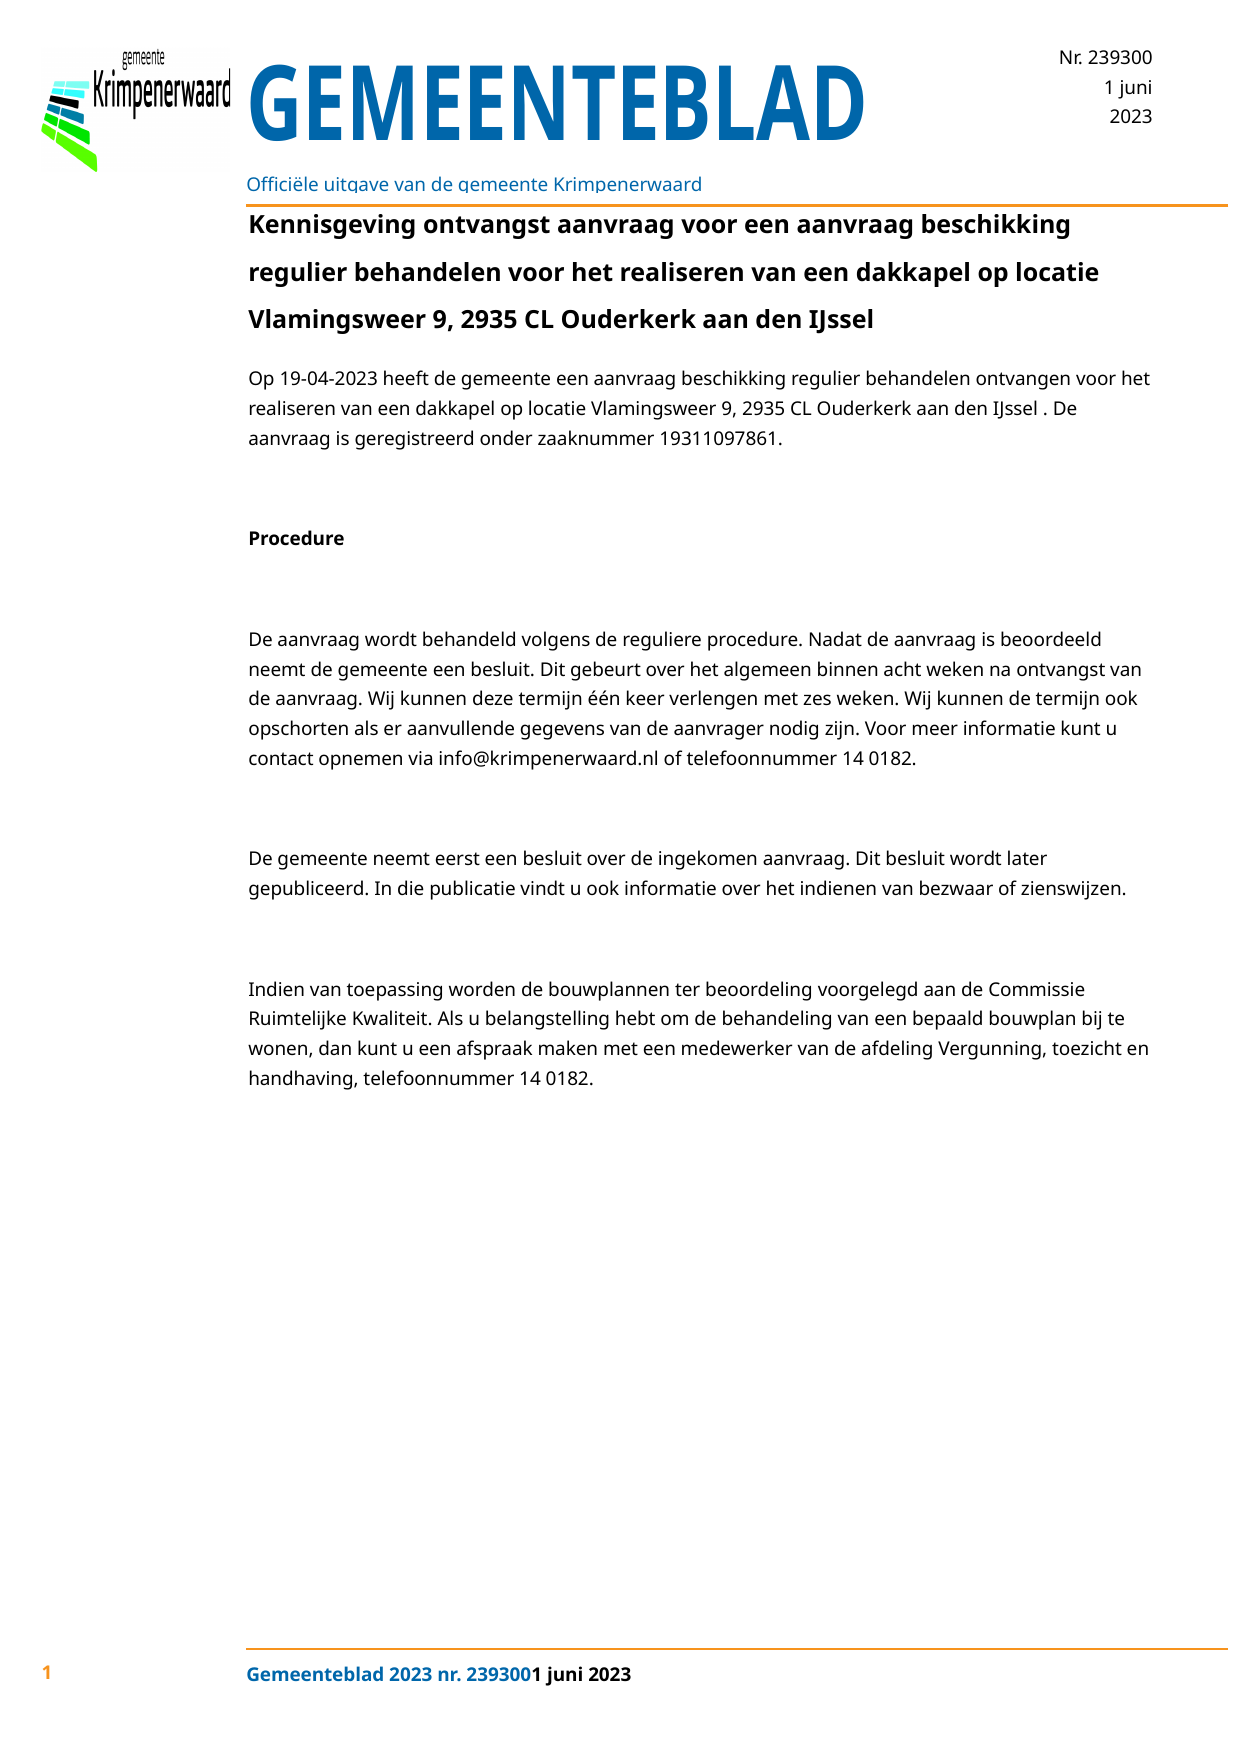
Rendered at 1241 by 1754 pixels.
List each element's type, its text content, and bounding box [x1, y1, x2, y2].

picture [41, 47, 231, 172]
text De gemeente neemt eerst een besluit over de ingekomen aanvraag. Dit besluit wordt later gepubliceerd. In die publicatie vindt u ook informatie over het indienen van bezwaar of zienswijzen. [248, 846, 1152, 901]
text Kennisgeving ontvangst aanvraag voor een aanvraag beschikking regulier behandelen voor het realiseren van een dakkapel op locatie Vlamingsweer 9, 2935 CL Ouderkerk aan den IJssel [248, 207, 1152, 336]
text Procedure [248, 526, 1152, 551]
text De aanvraag wordt behandeld volgens de reguliere procedure. Nadat de aanvraag is beoordeeld neemt de gemeente een besluit. Dit gebeurt over het algemeen binnen acht weken na ontvangst van de aanvraag. Wij kunnen deze termijn één keer verlengen met zes weken. Wij kunnen de termijn ook opschorten als er aanvullende gegevens van de aanvrager nodig zijn. Voor meer informatie kunt u contact opnemen via info@krimpenerwaard.nl of telefoonnummer 14 0182. [248, 626, 1152, 770]
text Indien van toepassing worden de bouwplannen ter beoordeling voorgelegd aan de Commissie Ruimtelijke Kwaliteit. Als u belangstelling hebt om de behandeling van een bepaald bouwplan bij te wonen, dan kunt u een afspraak maken met een medewerker van de afdeling Vergunning, toezicht en handhaving, telefoonnummer 14 0182. [248, 976, 1152, 1090]
text Op 19-04-2023 heeft de gemeente een aanvraag beschikking regulier behandelen ontvangen voor het realiseren van een dakkapel op locatie Vlamingsweer 9, 2935 CL Ouderkerk aan den IJssel . De aanvraag is geregistreerd onder zaaknummer 19311097861. [248, 366, 1152, 450]
